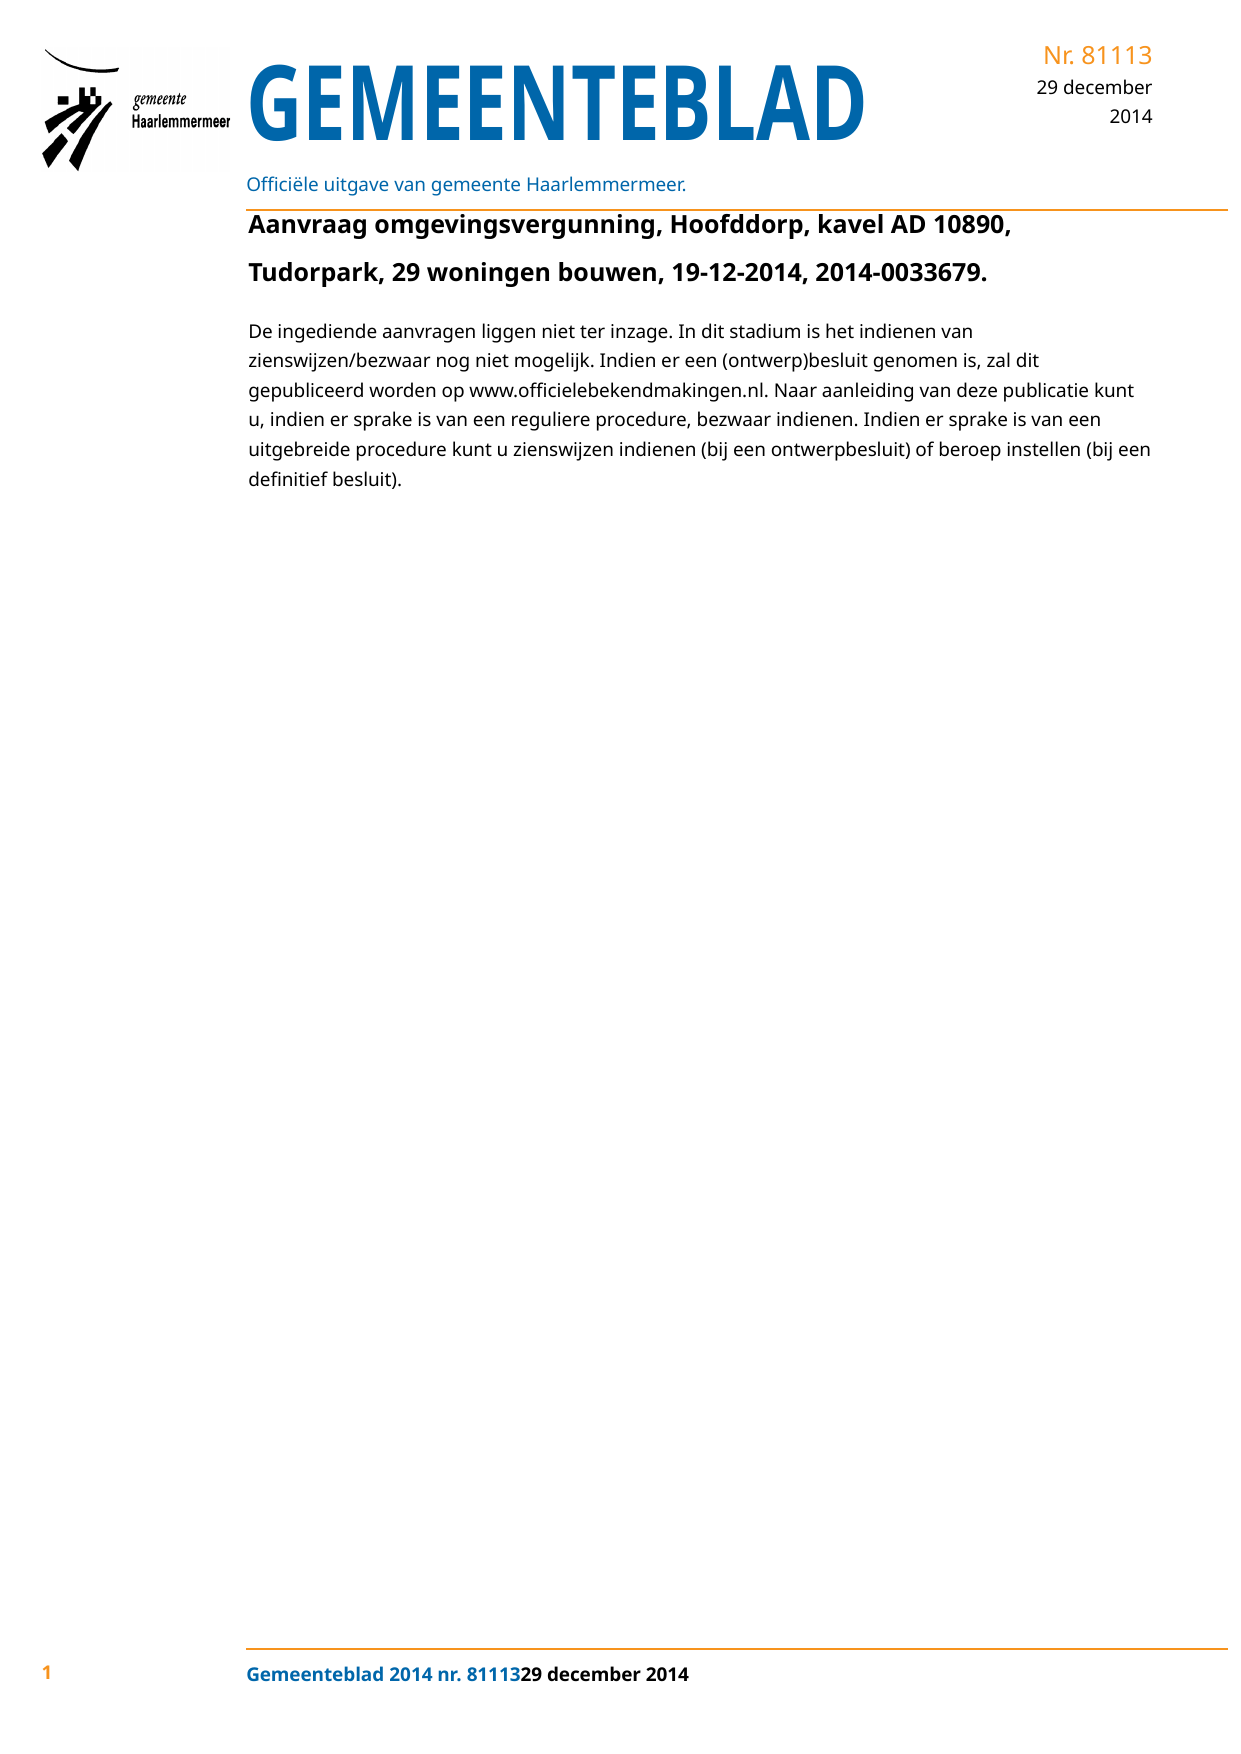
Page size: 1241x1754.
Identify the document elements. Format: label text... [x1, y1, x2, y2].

text Aanvraag omgevingsvergunning, Hoofddorp, kavel AD 10890, Tudorpark, 29 woningen bouwen, 19-12-2014, 2014-0033679. [248, 211, 1152, 288]
text De ingediende aanvragen liggen niet ter inzage. In dit stadium is het indienen van zienswijzen/bezwaar nog niet mogelijk. Indien er een (ontwerp)besluit genomen is, zal dit gepubliceerd worden op www.officielebekendmakingen.nl. Naar aanleiding van deze publicatie kunt u, indien er sprake is van een reguliere procedure, bezwaar indienen. Indien er sprake is van een uitgebreide procedure kunt u zienswijzen indienen (bij een ontwerpbesluit) of beroep instellen (bij een definitief besluit). [248, 318, 1152, 492]
picture [41, 47, 231, 172]
